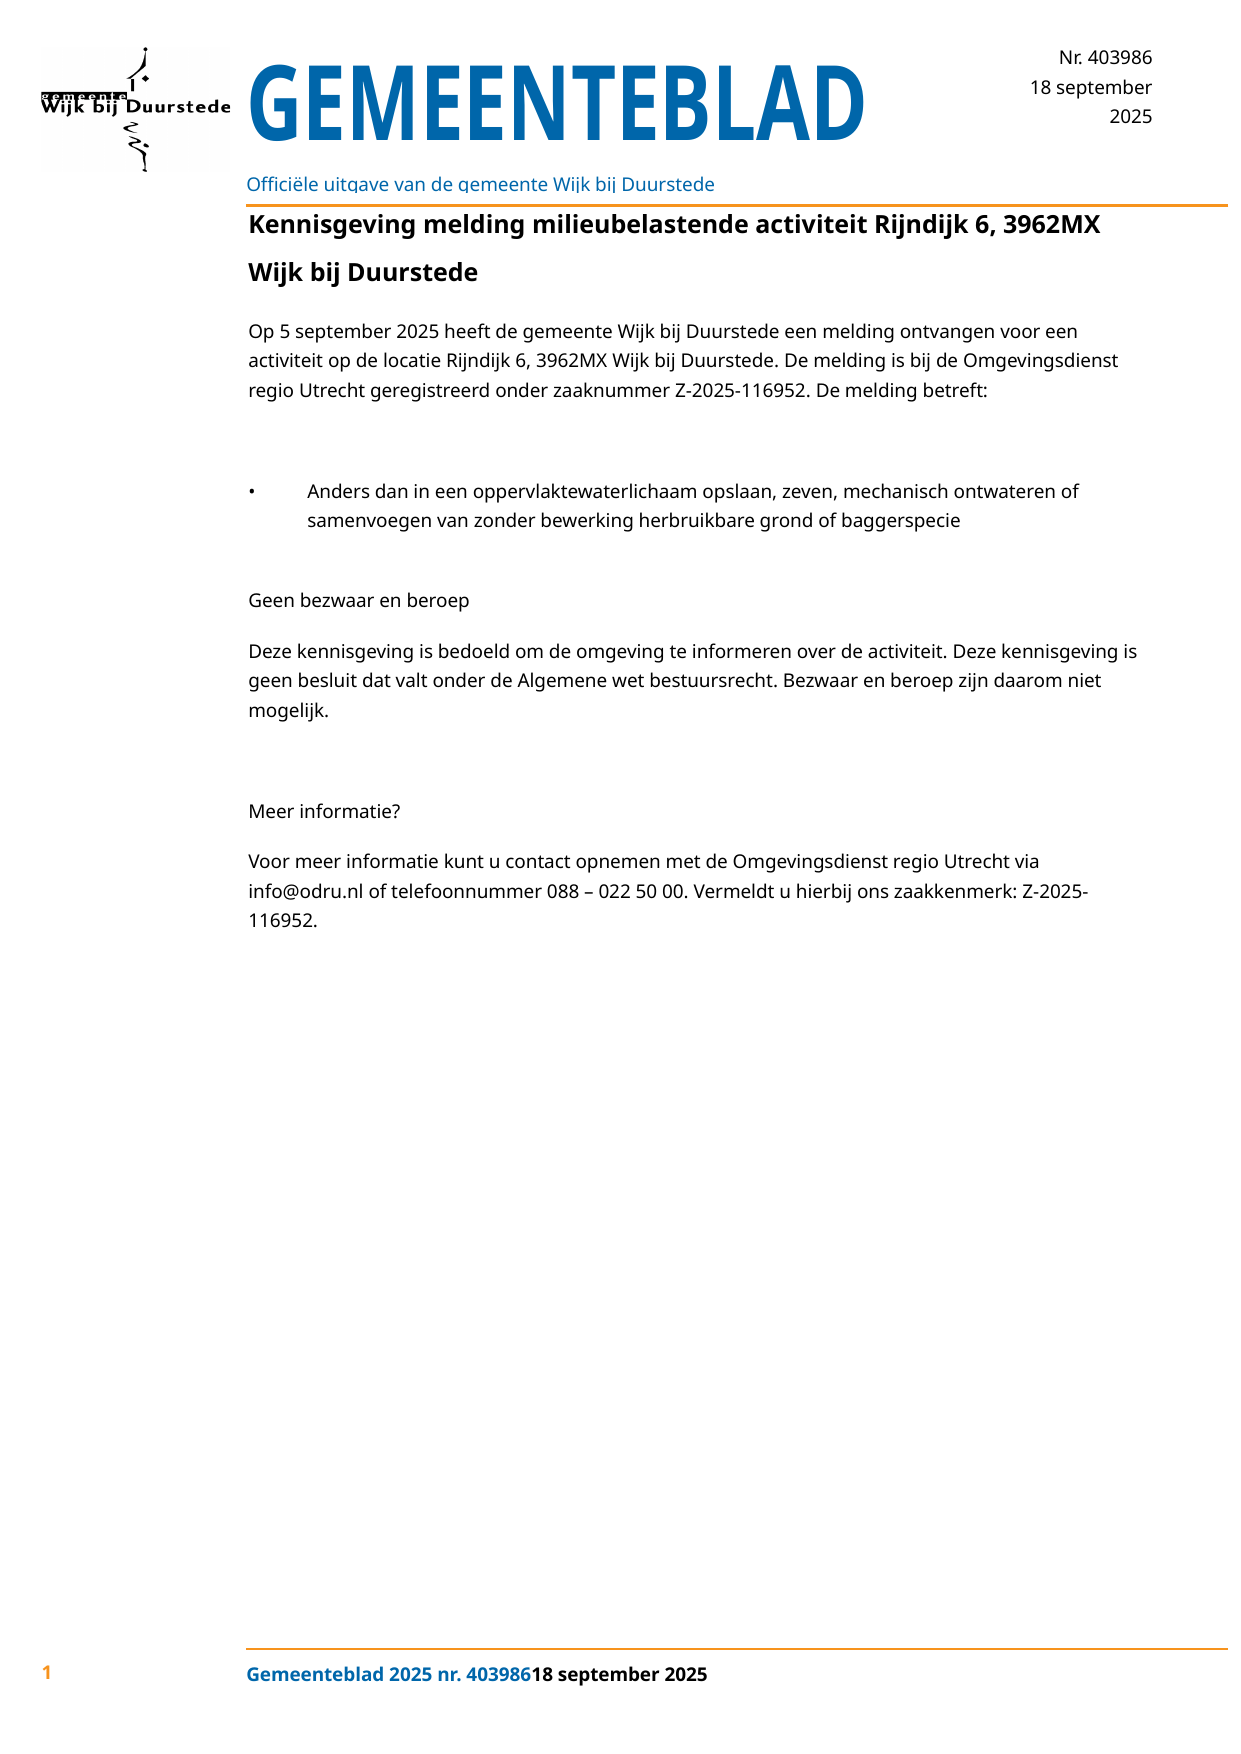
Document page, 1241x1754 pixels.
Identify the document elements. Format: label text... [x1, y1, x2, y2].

picture [41, 47, 231, 172]
text Geen bezwaar en beroep [248, 587, 1152, 613]
text Meer informatie? [248, 798, 1152, 824]
text Voor meer informatie kunt u contact opnemen met de Omgevingsdienst regio Utrecht via info@odru.nl of telefoonnummer 088 – 022 50 00. Vermeldt u hierbij ons zaakkenmerk: Z-2025-116952. [248, 848, 1152, 933]
text Op 5 september 2025 heeft de gemeente Wijk bij Duurstede een melding ontvangen voor een activiteit op de locatie Rijndijk 6, 3962MX Wijk bij Duurstede. De melding is bij de Omgevingsdienst regio Utrecht geregistreerd onder zaaknummer Z-2025-116952. De melding betreft: [248, 318, 1152, 403]
text Kennisgeving melding milieubelastende activiteit Rijndijk 6, 3962MX Wijk bij Duurstede [248, 207, 1152, 288]
list Anders dan in een oppervlaktewaterlichaam opslaan, zeven, mechanisch ontwateren of samenvoegen van zonder bewerking herbruikbare grond of baggerspecie [248, 478, 1152, 533]
text Deze kennisgeving is bedoeld om de omgeving te informeren over de activiteit. Deze kennisgeving is geen besluit dat valt onder de Algemene wet bestuursrecht. Bezwaar en beroep zijn daarom niet mogelijk. [248, 638, 1152, 723]
